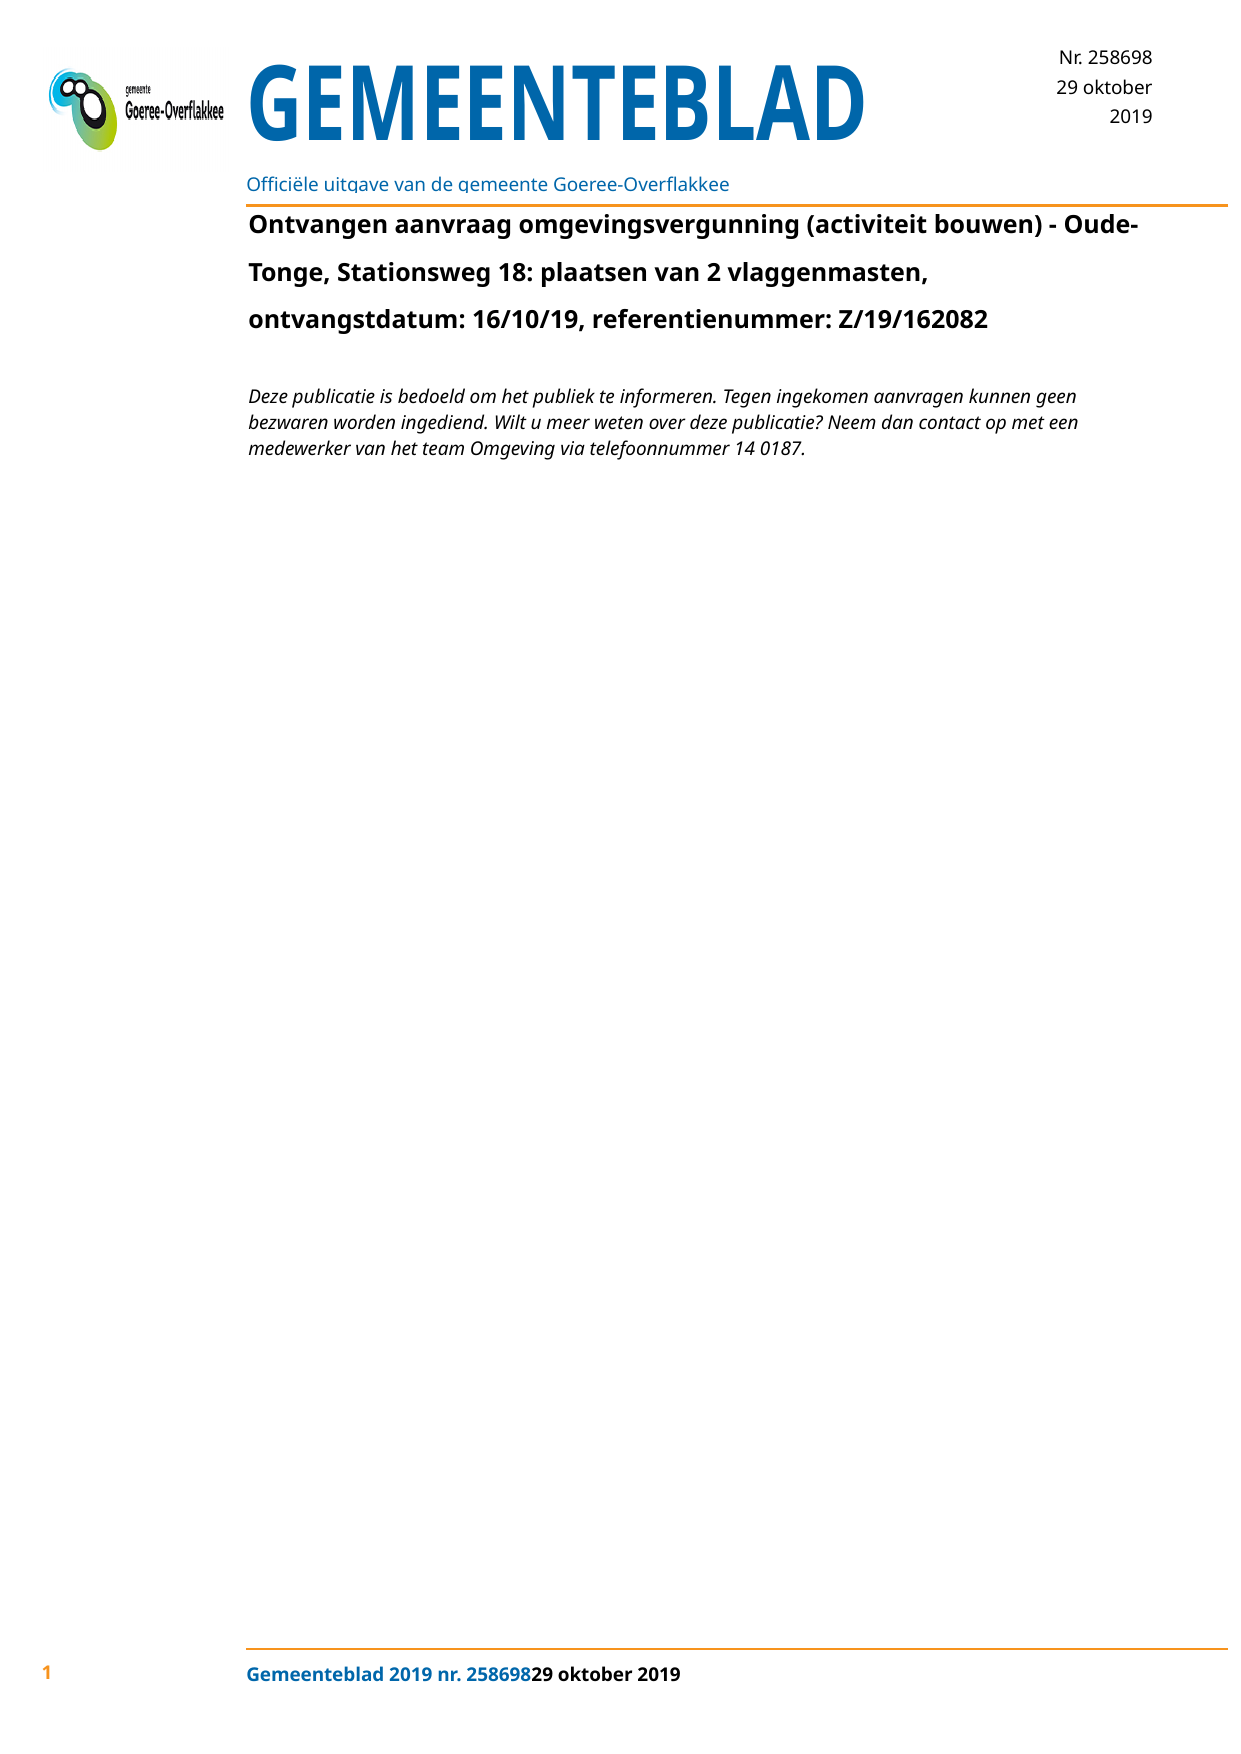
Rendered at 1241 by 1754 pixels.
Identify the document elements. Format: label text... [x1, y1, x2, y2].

text Deze publicatie is bedoeld om het publiek te informeren. Tegen ingekomen aanvragen kunnen geen bezwaren worden ingediend. Wilt u meer weten over deze publicatie? Neem dan contact op met een medewerker van het team Omgeving via telefoonnummer 14 0187. [248, 384, 1152, 461]
picture [41, 47, 231, 172]
text Ontvangen aanvraag omgevingsvergunning (activiteit bouwen) - Oude-Tonge, Stationsweg 18: plaatsen van 2 vlaggenmasten, ontvangstdatum: 16/10/19, referentienummer: Z/19/162082 [248, 207, 1152, 336]
